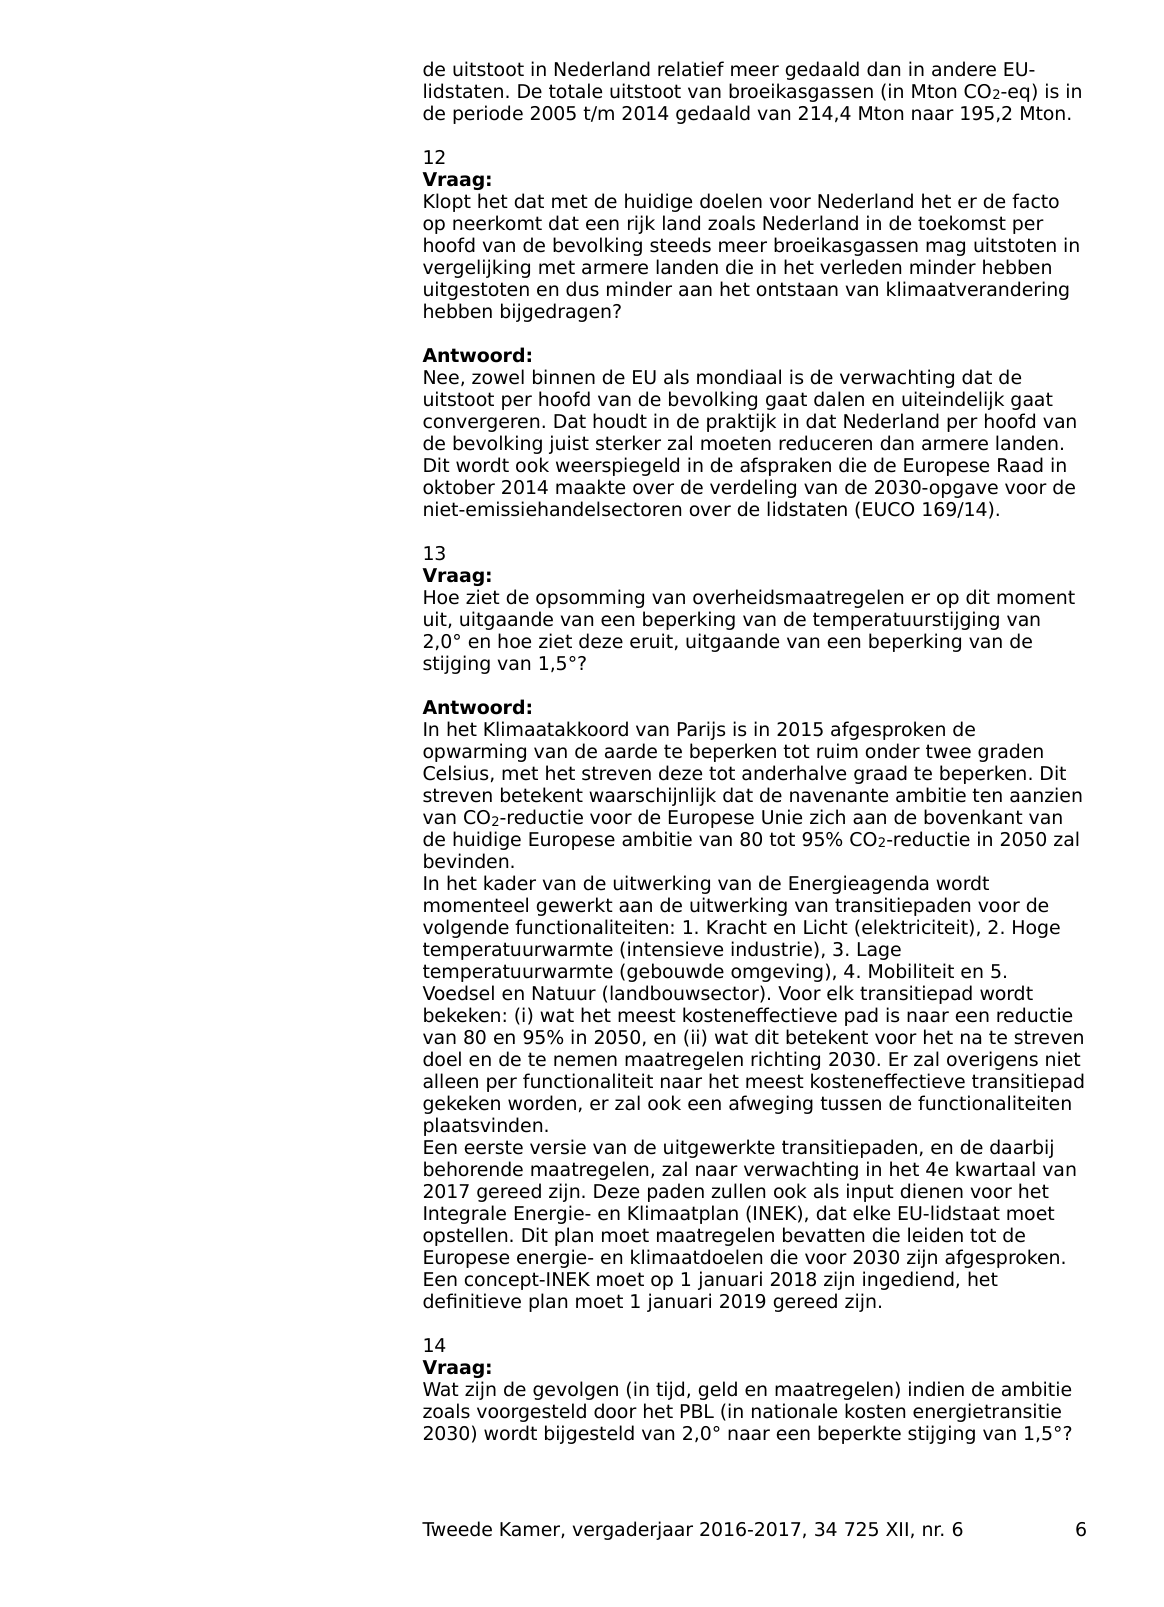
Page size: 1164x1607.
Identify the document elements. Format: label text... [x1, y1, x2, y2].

text Wat zijn de gevolgen (in tijd, geld en maatregelen) indien de ambitie zoals voorgesteld door het PBL (in nationale kosten energietransitie 2030) wordt bijgesteld van 2,0° naar een beperkte stijging van 1,5°? [422, 1379, 1087, 1445]
text Een eerste versie van de uitgewerkte transitiepaden, en de daarbij behorende maatregelen, zal naar verwachting in het 4e kwartaal van 2017 gereed zijn. Deze paden zullen ook als input dienen voor het Integrale Energie- en Klimaatplan (INEK), dat elke EU-lidstaat moet opstellen. Dit plan moet maatregelen bevatten die leiden tot de Europese energie- en klimaatdoelen die voor 2030 zijn afgesproken. Een concept-INEK moet op 1 januari 2018 zijn ingediend, het definitieve plan moet 1 januari 2019 gereed zijn. [422, 1137, 1087, 1313]
text Antwoord: [422, 345, 1087, 367]
text 14 [422, 1335, 1087, 1357]
text Nee, zowel binnen de EU als mondiaal is de verwachting dat de uitstoot per hoofd van de bevolking gaat dalen en uiteindelijk gaat convergeren. Dat houdt in de praktijk in dat Nederland per hoofd van de bevolking juist sterker zal moeten reduceren dan armere landen. Dit wordt ook weerspiegeld in de afspraken die de Europese Raad in oktober 2014 maakte over de verdeling van de 2030-opgave voor de niet-emissiehandelsectoren over de lidstaten (EUCO 169/14). [422, 367, 1087, 521]
text Vraag: [422, 565, 1087, 587]
text In het Klimaatakkoord van Parijs is in 2015 afgesproken de opwarming van de aarde te beperken tot ruim onder twee graden Celsius, met het streven deze tot anderhalve graad te beperken. Dit streven betekent waarschijnlijk dat de navenante ambitie ten aanzien van CO2-reductie voor de Europese Unie zich aan de bovenkant van de huidige Europese ambitie van 80 tot 95% CO2-reductie in 2050 zal bevinden. [422, 719, 1087, 873]
text In het kader van de uitwerking van de Energieagenda wordt momenteel gewerkt aan de uitwerking van transitiepaden voor de volgende functionaliteiten: 1. Kracht en Licht (elektriciteit), 2. Hoge temperatuurwarmte (intensieve industrie), 3. Lage temperatuurwarmte (gebouwde omgeving), 4. Mobiliteit en 5. Voedsel en Natuur (landbouwsector). Voor elk transitiepad wordt bekeken: (i) wat het meest kosteneffectieve pad is naar een reductie van 80 en 95% in 2050, en (ii) wat dit betekent voor het na te streven doel en de te nemen maatregelen richting 2030. Er zal overigens niet alleen per functionaliteit naar het meest kosteneffectieve transitiepad gekeken worden, er zal ook een afweging tussen de functionaliteiten plaatsvinden. [422, 873, 1087, 1137]
text Vraag: [422, 1357, 1087, 1379]
text Klopt het dat met de huidige doelen voor Nederland het er de facto op neerkomt dat een rijk land zoals Nederland in de toekomst per hoofd van de bevolking steeds meer broeikasgassen mag uitstoten in vergelijking met armere landen die in het verleden minder hebben uitgestoten en dus minder aan het ontstaan van klimaatverandering hebben bijgedragen? [422, 191, 1087, 323]
text Hoe ziet de opsomming van overheidsmaatregelen er op dit moment uit, uitgaande van een beperking van de temperatuurstijging van 2,0° en hoe ziet deze eruit, uitgaande van een beperking van de stijging van 1,5°? [422, 587, 1087, 675]
text 12 [422, 147, 1087, 169]
text de uitstoot in Nederland relatief meer gedaald dan in andere EU-lidstaten. De totale uitstoot van broeikasgassen (in Mton CO2-eq) is in de periode 2005 t/m 2014 gedaald van 214,4 Mton naar 195,2 Mton. [422, 59, 1087, 125]
text 13 [422, 543, 1087, 565]
text Antwoord: [422, 697, 1087, 719]
text Vraag: [422, 169, 1087, 191]
